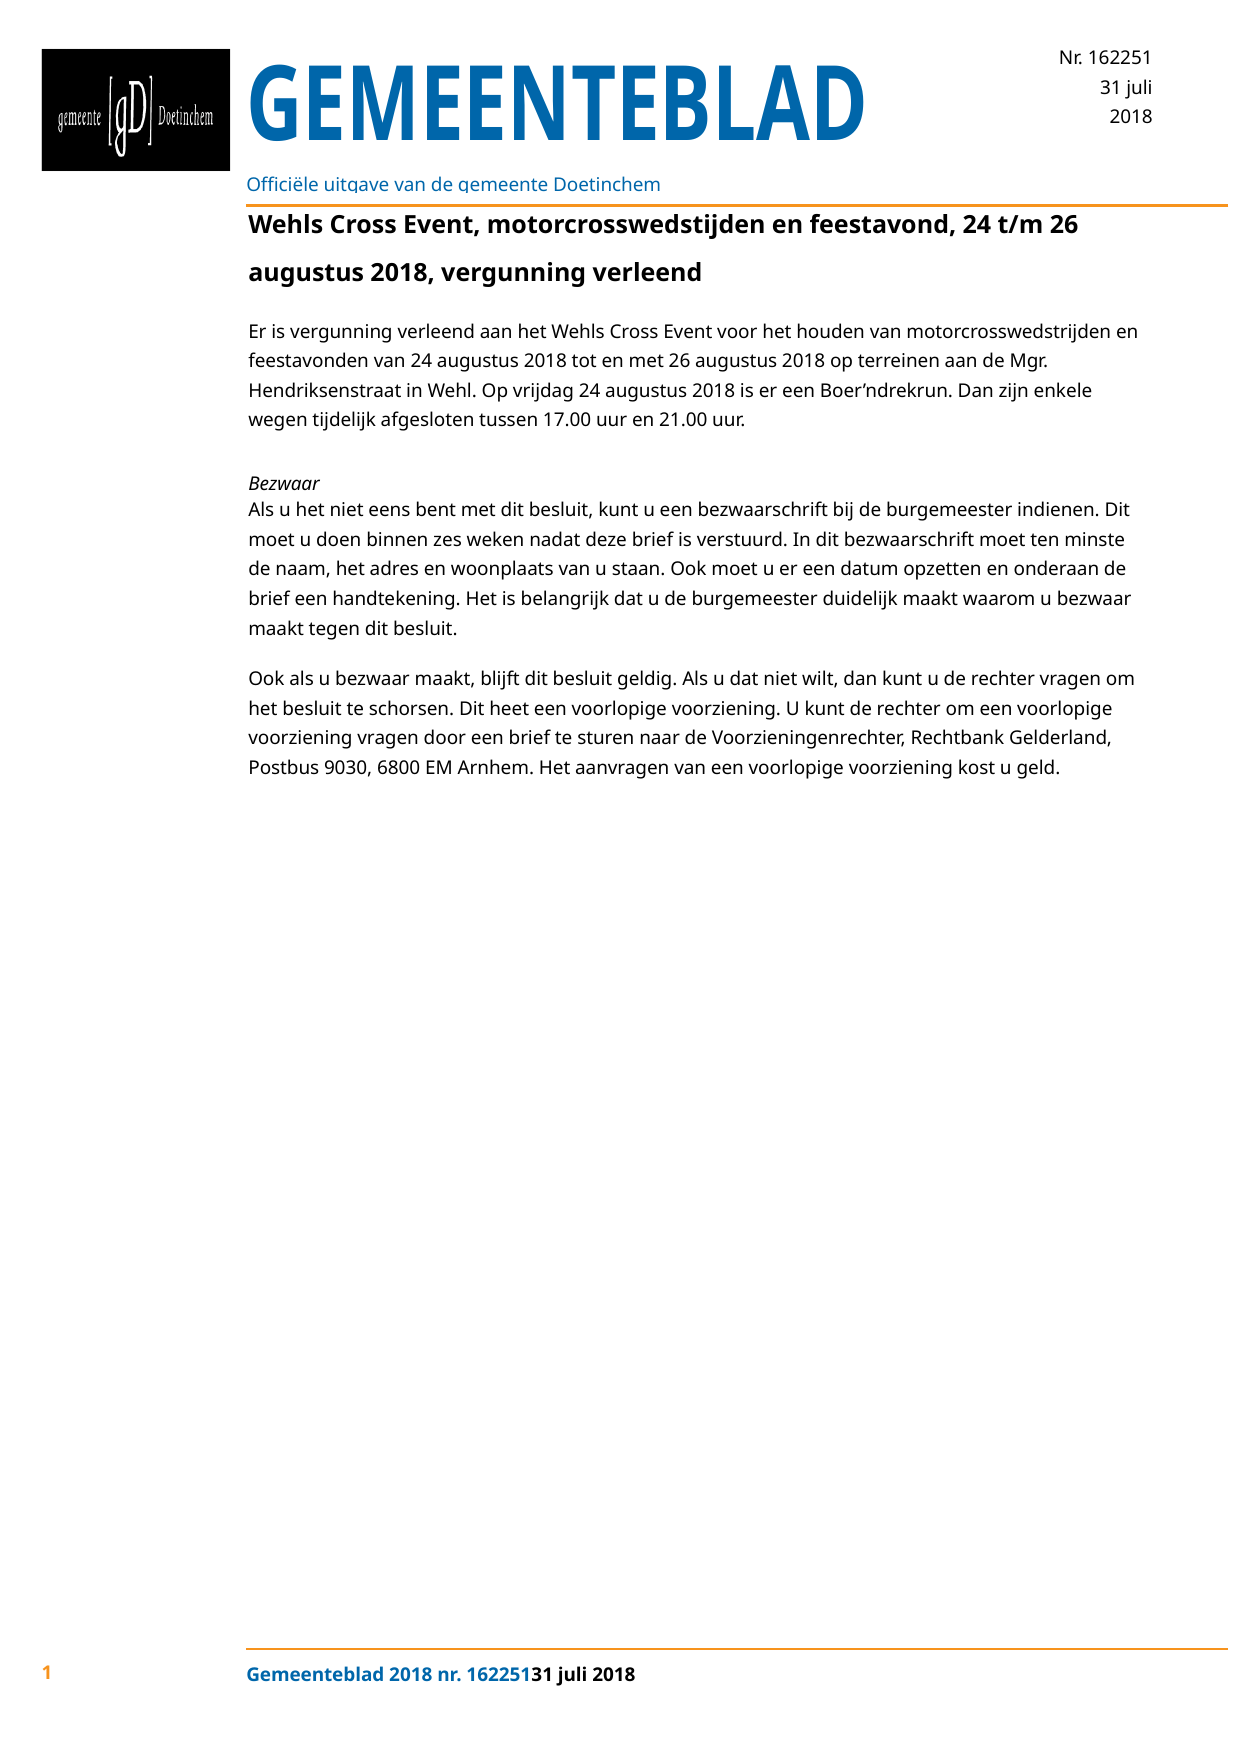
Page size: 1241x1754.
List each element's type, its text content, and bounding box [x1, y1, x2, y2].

text Als u het niet eens bent met dit besluit, kunt u een bezwaarschrift bij de burgemeester indienen. Dit moet u doen binnen zes weken nadat deze brief is verstuurd. In dit bezwaarschrift moet ten minste de naam, het adres en woonplaats van u staan. Ook moet u er een datum opzetten en onderaan de brief een handtekening. Het is belangrijk dat u de burgemeester duidelijk maakt waarom u bezwaar maakt tegen dit besluit. [248, 496, 1152, 640]
text Er is vergunning verleend aan het Wehls Cross Event voor het houden van motorcrosswedstrijden en feestavonden van 24 augustus 2018 tot en met 26 augustus 2018 op terreinen aan de Mgr. Hendriksenstraat in Wehl. Op vrijdag 24 augustus 2018 is er een Boer’ndrekrun. Dan zijn enkele wegen tijdelijk afgesloten tussen 17.00 uur en 21.00 uur. [248, 318, 1152, 432]
picture [41, 47, 231, 172]
text Wehls Cross Event, motorcrosswedstijden en feestavond, 24 t/m 26 augustus 2018, vergunning verleend [248, 207, 1152, 288]
text Ook als u bezwaar maakt, blijft dit besluit geldig. Als u dat niet wilt, dan kunt u de rechter vragen om het besluit te schorsen. Dit heet een voorlopige voorziening. U kunt de rechter om een voorlopige voorziening vragen door een brief te sturen naar de Voorzieningenrechter, Rechtbank Gelderland, Postbus 9030, 6800 EM Arnhem. Het aanvragen van een voorlopige voorziening kost u geld. [248, 665, 1152, 779]
text Bezwaar [248, 471, 1152, 496]
